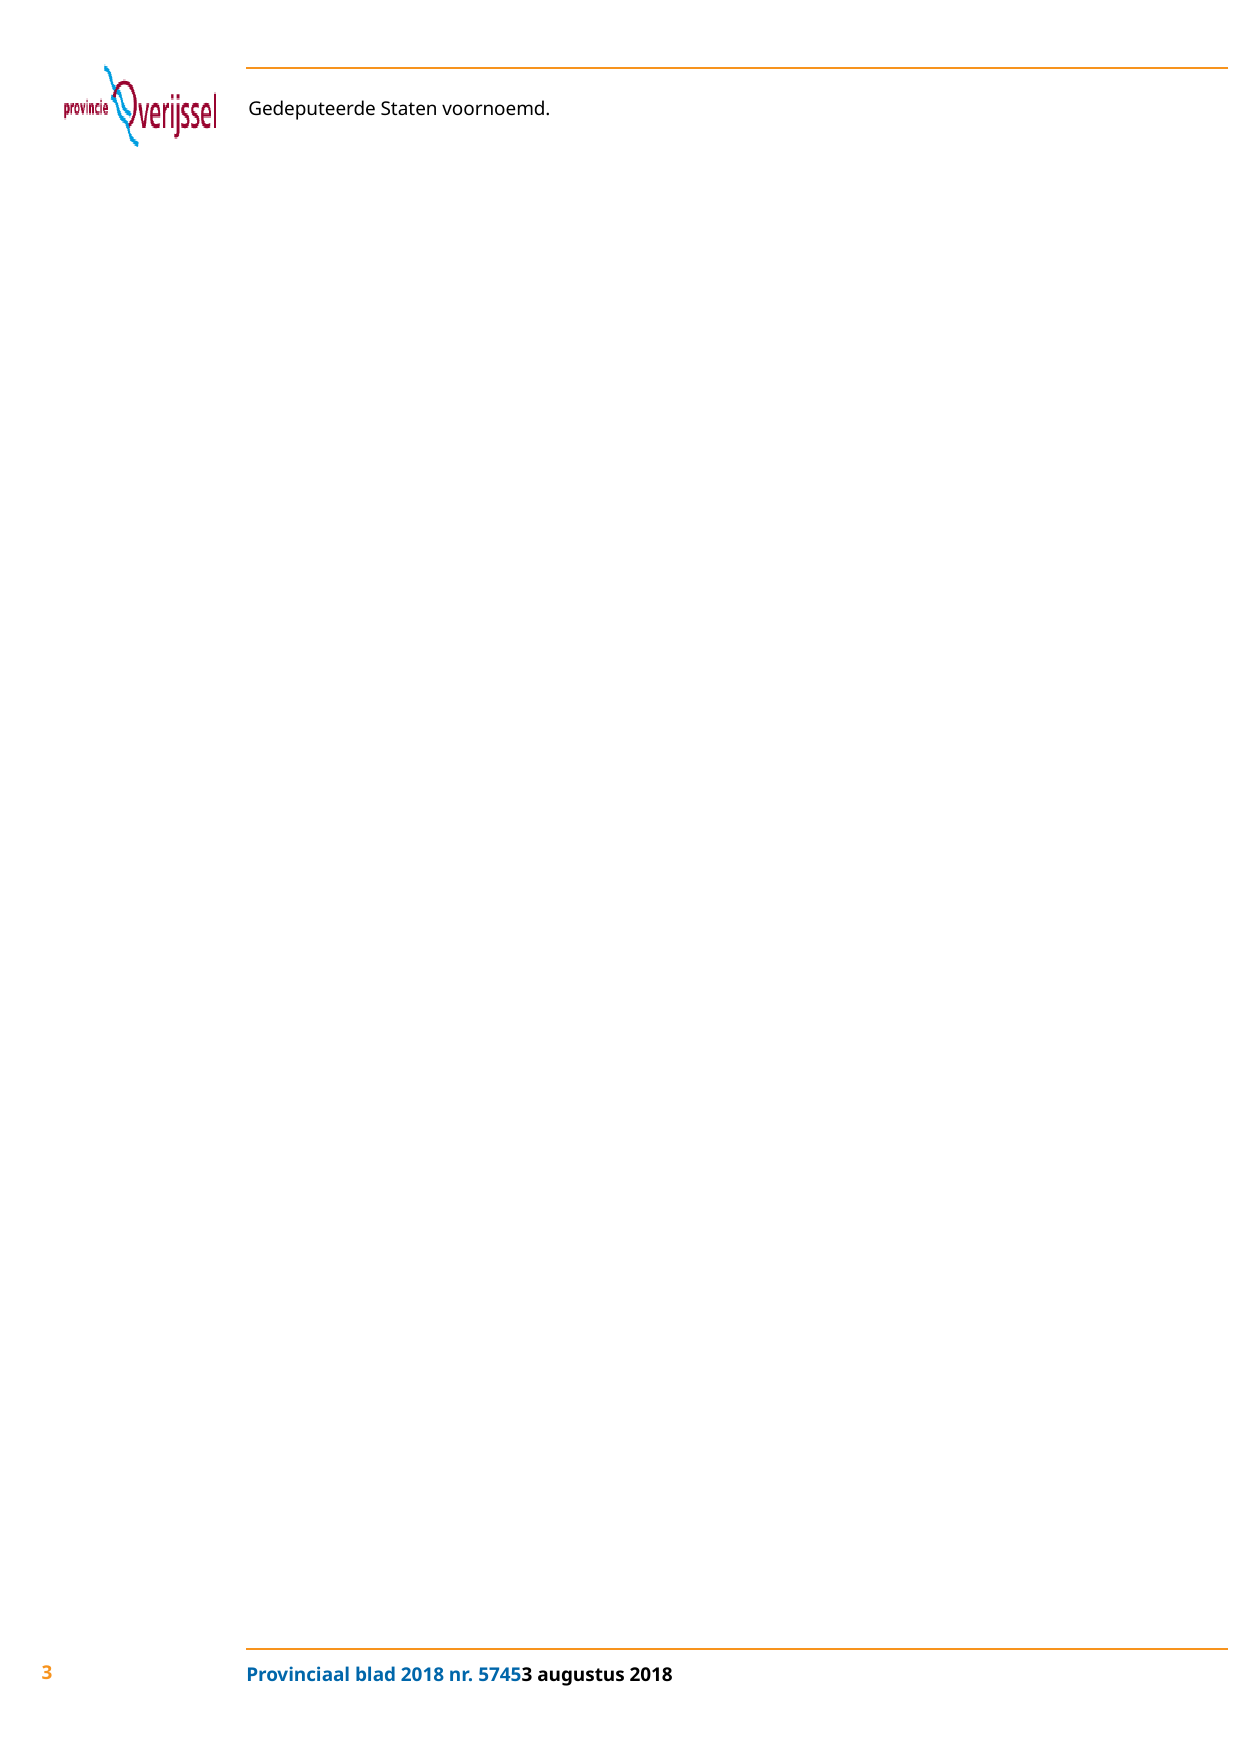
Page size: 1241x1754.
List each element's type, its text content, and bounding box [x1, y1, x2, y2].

picture [41, 47, 231, 172]
text Gedeputeerde Staten voornoemd. [248, 95, 1152, 121]
